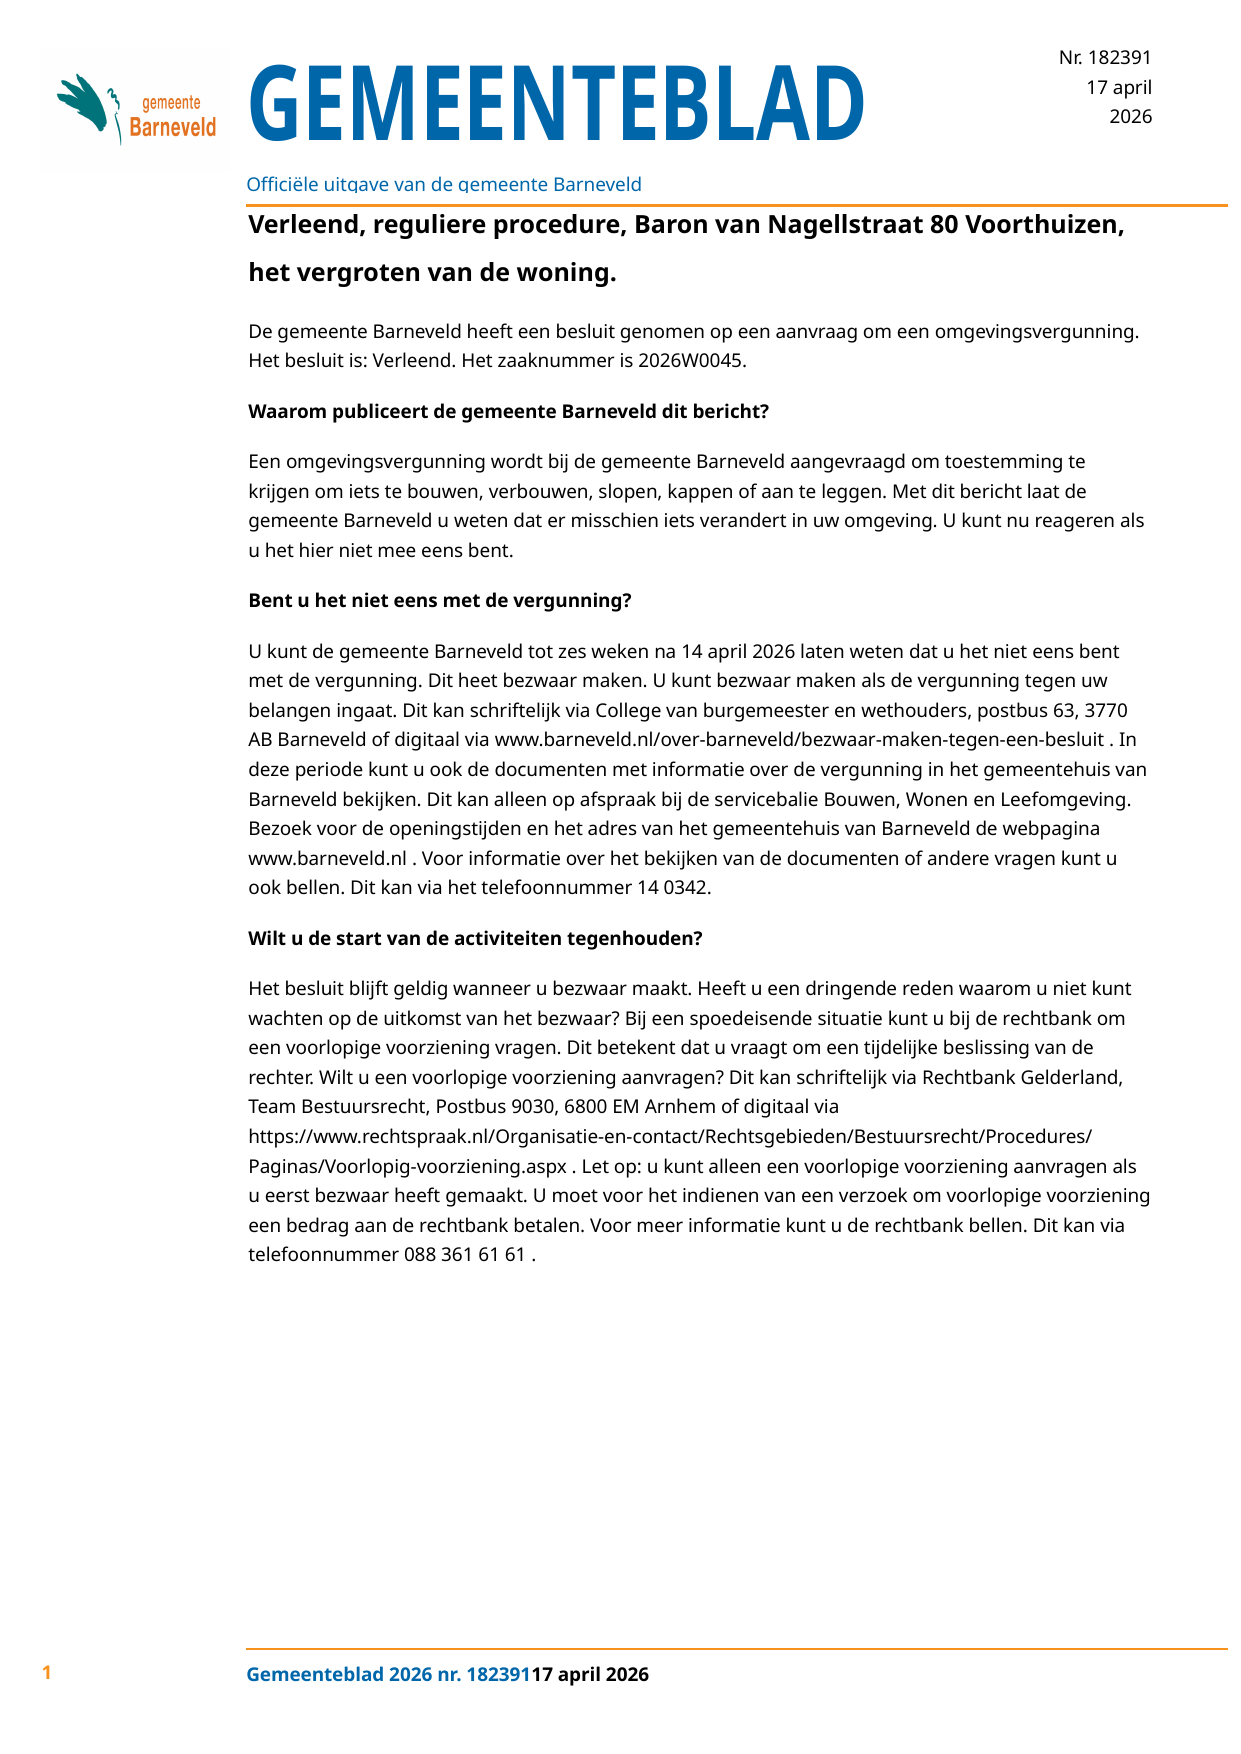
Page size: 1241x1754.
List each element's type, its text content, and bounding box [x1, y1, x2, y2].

text Bent u het niet eens met de vergunning? [248, 587, 1152, 613]
picture [41, 47, 231, 172]
text Het besluit blijft geldig wanneer u bezwaar maakt. Heeft u een dringende reden waarom u niet kunt wachten op de uitkomst van het bezwaar? Bij een spoedeisende situatie kunt u bij de rechtbank om een voorlopige voorziening vragen. Dit betekent dat u vraagt om een tijdelijke beslissing van de rechter. Wilt u een voorlopige voorziening aanvragen? Dit kan schriftelijk via Rechtbank Gelderland, Team Bestuursrecht, Postbus 9030, 6800 EM Arnhem of digitaal via https://www.rechtspraak.nl/Organisatie-en-contact/Rechtsgebieden/Bestuursrecht/Procedures/Paginas/Voorlopig-voorziening.aspx . Let op: u kunt alleen een voorlopige voorziening aanvragen als u eerst bezwaar heeft gemaakt. U moet voor het indienen van een verzoek om voorlopige voorziening een bedrag aan de rechtbank betalen. Voor meer informatie kunt u de rechtbank bellen. Dit kan via telefoonnummer 088 361 61 61 . [248, 975, 1152, 1267]
text Een omgevingsvergunning wordt bij de gemeente Barneveld aangevraagd om toestemming te krijgen om iets te bouwen, verbouwen, slopen, kappen of aan te leggen. Met dit bericht laat de gemeente Barneveld u weten dat er misschien iets verandert in uw omgeving. U kunt nu reageren als u het hier niet mee eens bent. [248, 448, 1152, 563]
text Waarom publiceert de gemeente Barneveld dit bericht? [248, 398, 1152, 424]
text De gemeente Barneveld heeft een besluit genomen op een aanvraag om een omgevingsvergunning. Het besluit is: Verleend. Het zaaknummer is 2026W0045. [248, 318, 1152, 373]
text U kunt de gemeente Barneveld tot zes weken na 14 april 2026 laten weten dat u het niet eens bent met de vergunning. Dit heet bezwaar maken. U kunt bezwaar maken als de vergunning tegen uw belangen ingaat. Dit kan schriftelijk via College van burgemeester en wethouders, postbus 63, 3770 AB Barneveld of digitaal via www.barneveld.nl/over-barneveld/bezwaar-maken-tegen-een-besluit . In deze periode kunt u ook de documenten met informatie over de vergunning in het gemeentehuis van Barneveld bekijken. Dit kan alleen op afspraak bij de servicebalie Bouwen, Wonen en Leefomgeving. Bezoek voor de openingstijden en het adres van het gemeentehuis van Barneveld de webpagina www.barneveld.nl . Voor informatie over het bekijken van de documenten of andere vragen kunt u ook bellen. Dit kan via het telefoonnummer 14 0342. [248, 638, 1152, 900]
text Verleend, reguliere procedure, Baron van Nagellstraat 80 Voorthuizen, het vergroten van de woning. [248, 207, 1152, 288]
text Wilt u de start van de activiteiten tegenhouden? [248, 925, 1152, 951]
